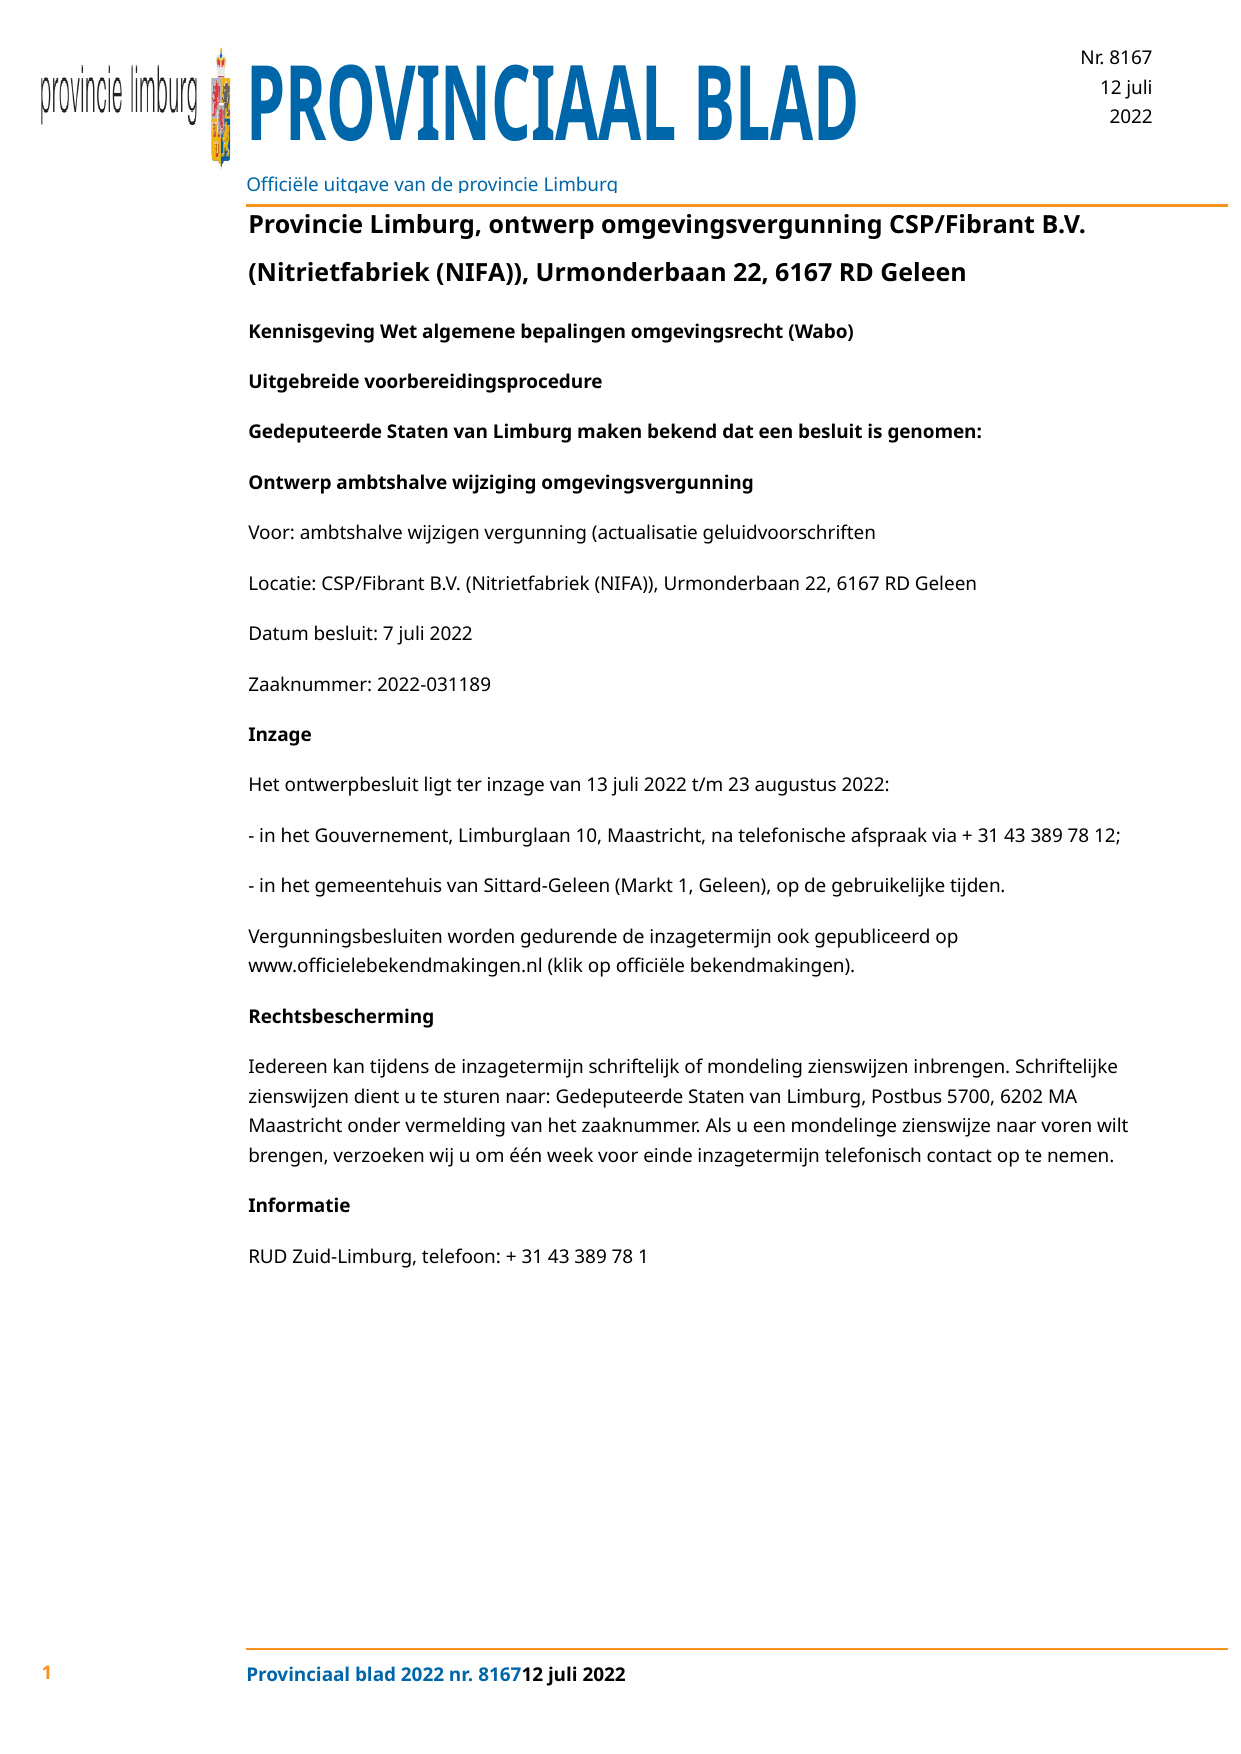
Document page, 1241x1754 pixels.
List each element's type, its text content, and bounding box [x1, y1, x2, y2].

text Kennisgeving Wet algemene bepalingen omgevingsrecht (Wabo) [248, 318, 1152, 344]
text Voor: ambtshalve wijzigen vergunning (actualisatie geluidvoorschriften [248, 519, 1152, 545]
text - in het Gouvernement, Limburglaan 10, Maastricht, na telefonische afspraak via + 31 43 389 78 12; [248, 822, 1152, 848]
text Inzage [248, 721, 1152, 747]
picture [41, 47, 231, 172]
text Gedeputeerde Staten van Limburg maken bekend dat een besluit is genomen: [248, 419, 1152, 444]
text Uitgebreide voorbereidingsprocedure [248, 368, 1152, 394]
text Ontwerp ambtshalve wijziging omgevingsvergunning [248, 469, 1152, 495]
text RUD Zuid-Limburg, telefoon: + 31 43 389 78 1 [248, 1243, 1152, 1269]
text Iedereen kan tijdens de inzagetermijn schriftelijk of mondeling zienswijzen inbrengen. Schriftelijke zienswijzen dient u te sturen naar: Gedeputeerde Staten van Limburg, Postbus 5700, 6202 MA Maastricht onder vermelding van het zaaknummer. Als u een mondelinge zienswijze naar voren wilt brengen, verzoeken wij u om één week voor einde inzagetermijn telefonisch contact op te nemen. [248, 1053, 1152, 1168]
text Het ontwerpbesluit ligt ter inzage van 13 juli 2022 t/m 23 augustus 2022: [248, 772, 1152, 797]
text Zaaknummer: 2022-031189 [248, 671, 1152, 697]
text Provincie Limburg, ontwerp omgevingsvergunning CSP/Fibrant B.V. (Nitrietfabriek (NIFA)), Urmonderbaan 22, 6167 RD Geleen [248, 207, 1152, 288]
text Vergunningsbesluiten worden gedurende de inzagetermijn ook gepubliceerd op www.officielebekendmakingen.nl (klik op officiële bekendmakingen). [248, 923, 1152, 978]
text Rechtsbescherming [248, 1003, 1152, 1029]
text Datum besluit: 7 juli 2022 [248, 620, 1152, 646]
text - in het gemeentehuis van Sittard-Geleen (Markt 1, Geleen), op de gebruikelijke tijden. [248, 872, 1152, 898]
text Informatie [248, 1192, 1152, 1218]
text Locatie: CSP/Fibrant B.V. (Nitrietfabriek (NIFA)), Urmonderbaan 22, 6167 RD Geleen [248, 570, 1152, 596]
